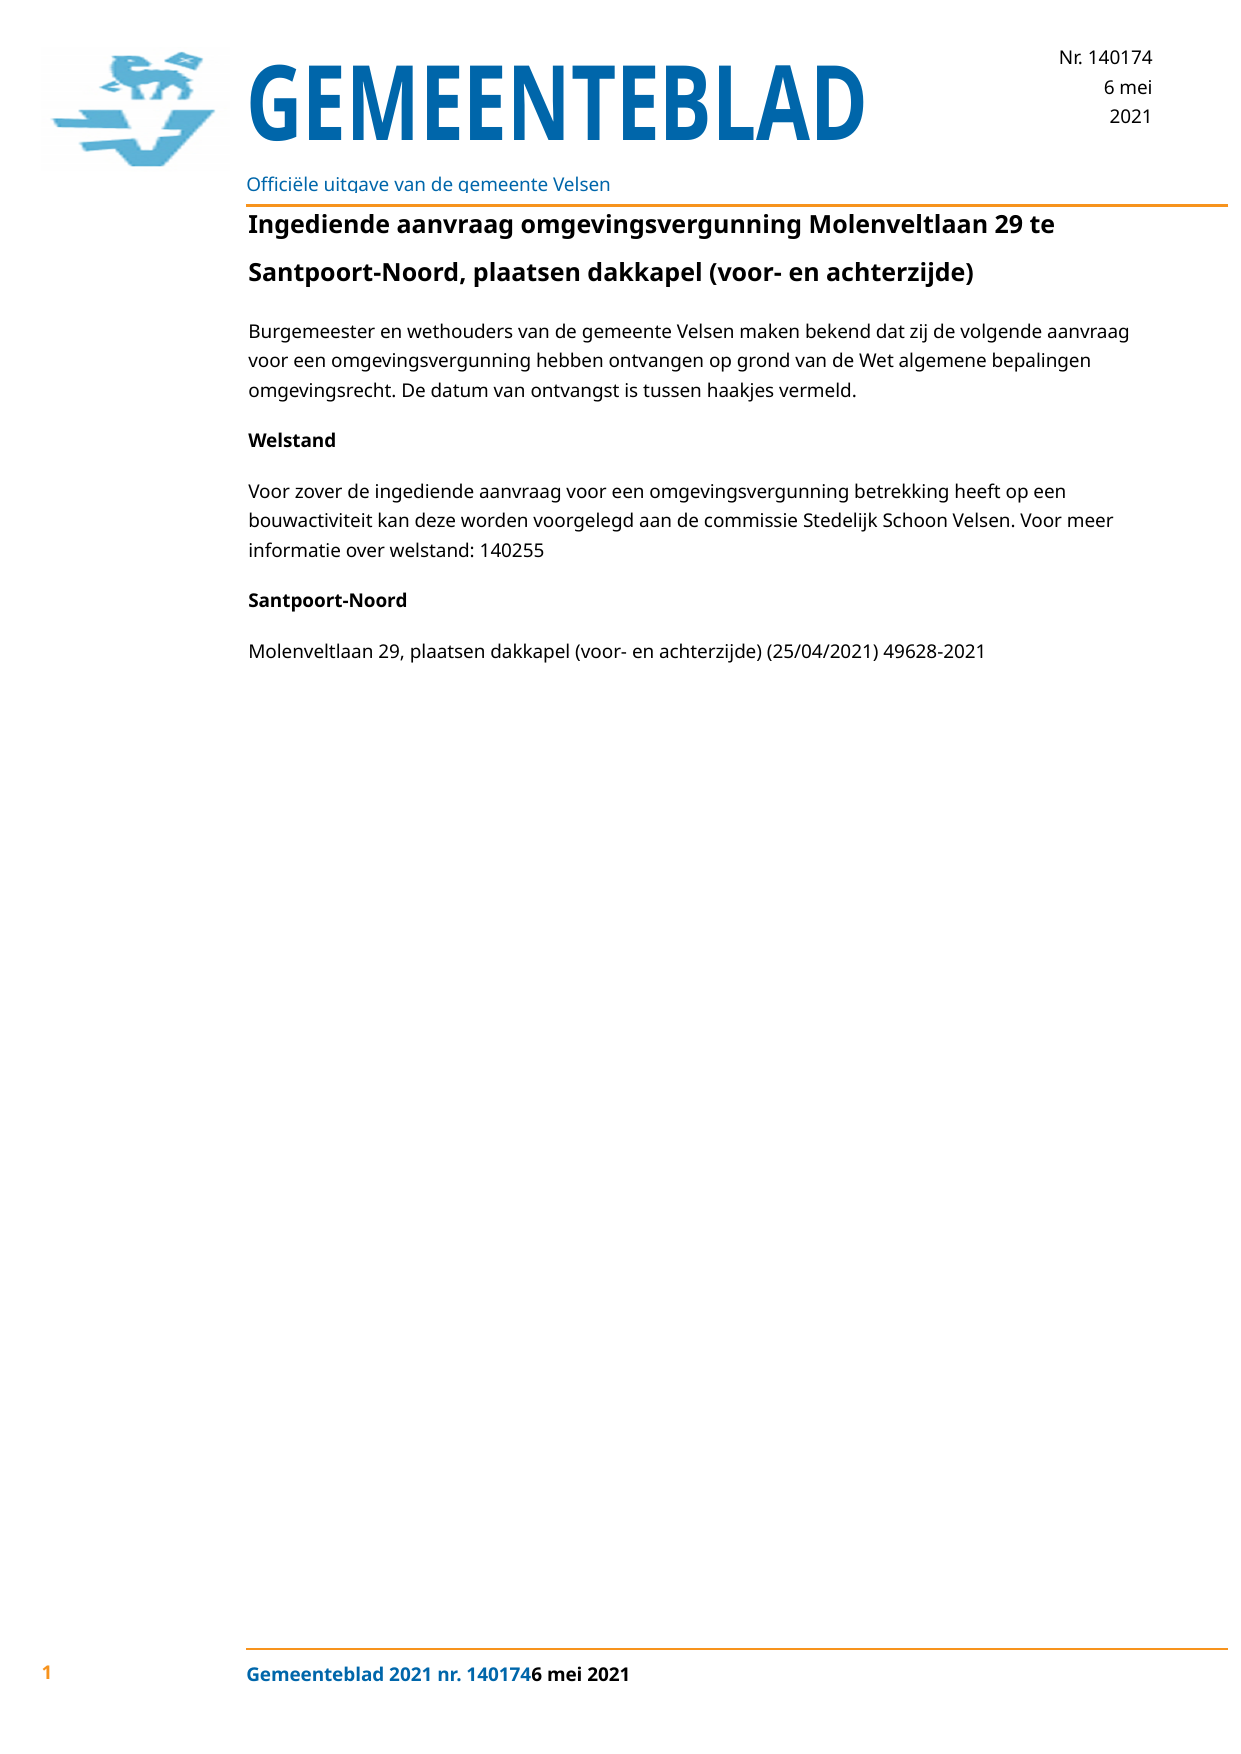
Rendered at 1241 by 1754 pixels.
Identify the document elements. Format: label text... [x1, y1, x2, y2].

text Molenveltlaan 29, plaatsen dakkapel (voor- en achterzijde) (25/04/2021) 49628-2021 [248, 638, 1152, 664]
text Welstand [248, 427, 1152, 453]
text Voor zover de ingediende aanvraag voor een omgevingsvergunning betrekking heeft op een bouwactiviteit kan deze worden voorgelegd aan de commissie Stedelijk Schoon Velsen. Voor meer informatie over welstand: 140255 [248, 478, 1152, 563]
picture [41, 47, 231, 172]
text Burgemeester en wethouders van de gemeente Velsen maken bekend dat zij de volgende aanvraag voor een omgevingsvergunning hebben ontvangen op grond van de Wet algemene bepalingen omgevingsrecht. De datum van ontvangst is tussen haakjes vermeld. [248, 318, 1152, 403]
text Ingediende aanvraag omgevingsvergunning Molenveltlaan 29 te Santpoort-Noord, plaatsen dakkapel (voor- en achterzijde) [248, 207, 1152, 288]
text Santpoort-Noord [248, 587, 1152, 613]
